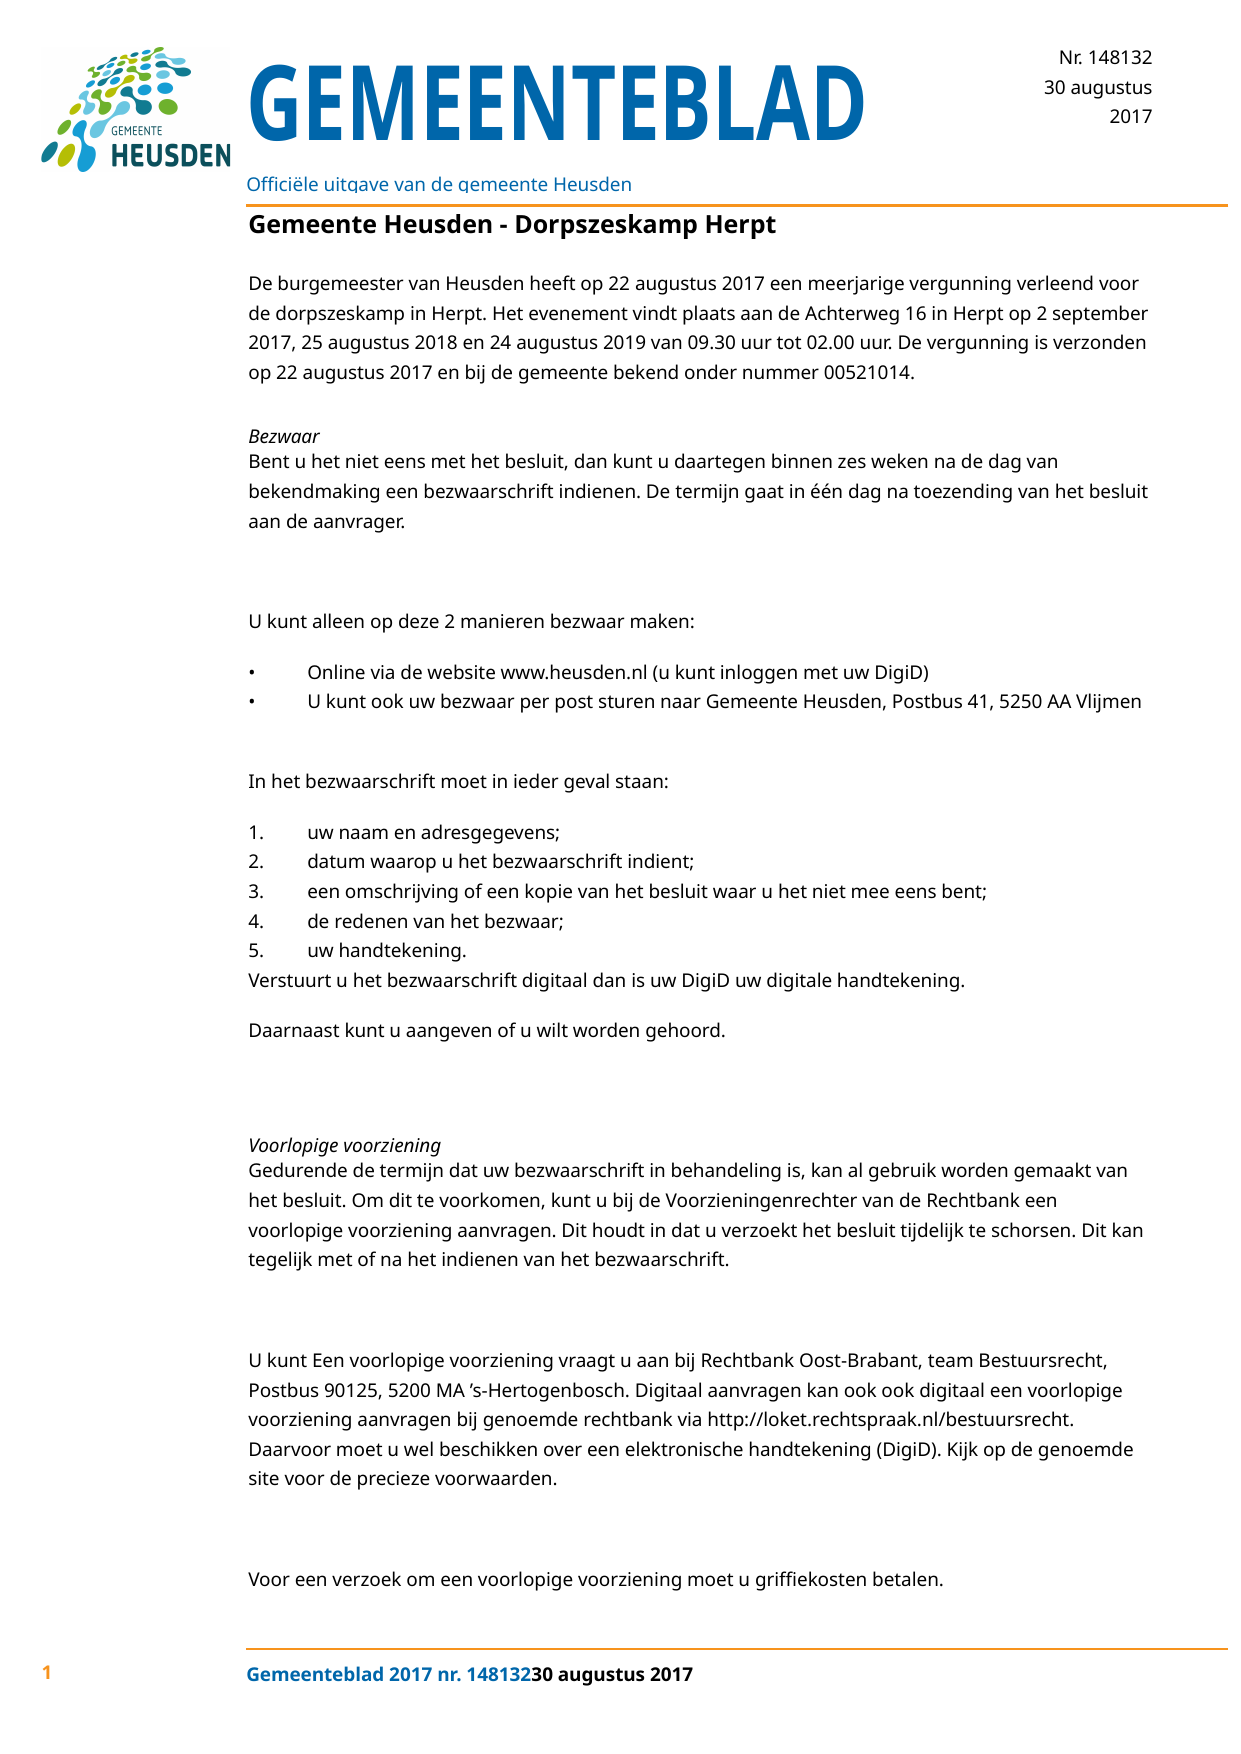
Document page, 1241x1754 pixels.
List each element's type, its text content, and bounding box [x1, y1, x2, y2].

list datum waarop u het bezwaarschrift indient; [248, 849, 1152, 874]
text U kunt Een voorlopige voorziening vraagt u aan bij Rechtbank Oost-Brabant, team Bestuursrecht, Postbus 90125, 5200 MA ’s-Hertogenbosch. Digitaal aanvragen kan ook ook digitaal een voorlopige voorziening aanvragen bij genoemde rechtbank via http://loket.rechtspraak.nl/bestuursrecht. Daarvoor moet u wel beschikken over een elektronische handtekening (DigiD). Kijk op de genoemde site voor de precieze voorwaarden. [248, 1347, 1152, 1491]
list Online via de website www.heusden.nl (u kunt inloggen met uw DigiD) [248, 659, 1152, 685]
text Gedurende de termijn dat uw bezwaarschrift in behandeling is, kan al gebruik worden gemaakt van het besluit. Om dit te voorkomen, kunt u bij de Voorzieningenrechter van de Rechtbank een voorlopige voorziening aanvragen. Dit houdt in dat u verzoekt het besluit tijdelijk te schorsen. Dit kan tegelijk met of na het indienen van het bezwaarschrift. [248, 1158, 1152, 1272]
text Bezwaar [248, 423, 1152, 449]
text U kunt alleen op deze 2 manieren bezwaar maken: [248, 609, 1152, 634]
text Gemeente Heusden - Dorpszeskamp Herpt [248, 207, 1152, 241]
text Verstuurt u het bezwaarschrift digitaal dan is uw DigiD uw digitale handtekening. [248, 967, 1152, 993]
text In het bezwaarschrift moet in ieder geval staan: [248, 769, 1152, 794]
text Voorlopige voorziening [248, 1132, 1152, 1158]
list U kunt ook uw bezwaar per post sturen naar Gemeente Heusden, Postbus 41, 5250 AA Vlijmen [248, 689, 1152, 714]
text De burgemeester van Heusden heeft op 22 augustus 2017 een meerjarige vergunning verleend voor de dorpszeskamp in Herpt. Het evenement vindt plaats aan de Achterweg 16 in Herpt op 2 september 2017, 25 augustus 2018 en 24 augustus 2019 van 09.30 uur tot 02.00 uur. De vergunning is verzonden op 22 augustus 2017 en bij de gemeente bekend onder nummer 00521014. [248, 270, 1152, 385]
picture [41, 47, 231, 172]
list de redenen van het bezwaar; [248, 908, 1152, 934]
text Daarnaast kunt u aangeven of u wilt worden gehoord. [248, 1017, 1152, 1043]
text Bent u het niet eens met het besluit, dan kunt u daartegen binnen zes weken na de dag van bekendmaking een bezwaarschrift indienen. De termijn gaat in één dag na toezending van het besluit aan de aanvrager. [248, 449, 1152, 534]
text Voor een verzoek om een voorlopige voorziening moet u griffiekosten betalen. [248, 1566, 1152, 1592]
list uw naam en adresgegevens; [248, 819, 1152, 845]
list een omschrijving of een kopie van het besluit waar u het niet mee eens bent; [248, 878, 1152, 904]
list uw handtekening. [248, 937, 1152, 963]
